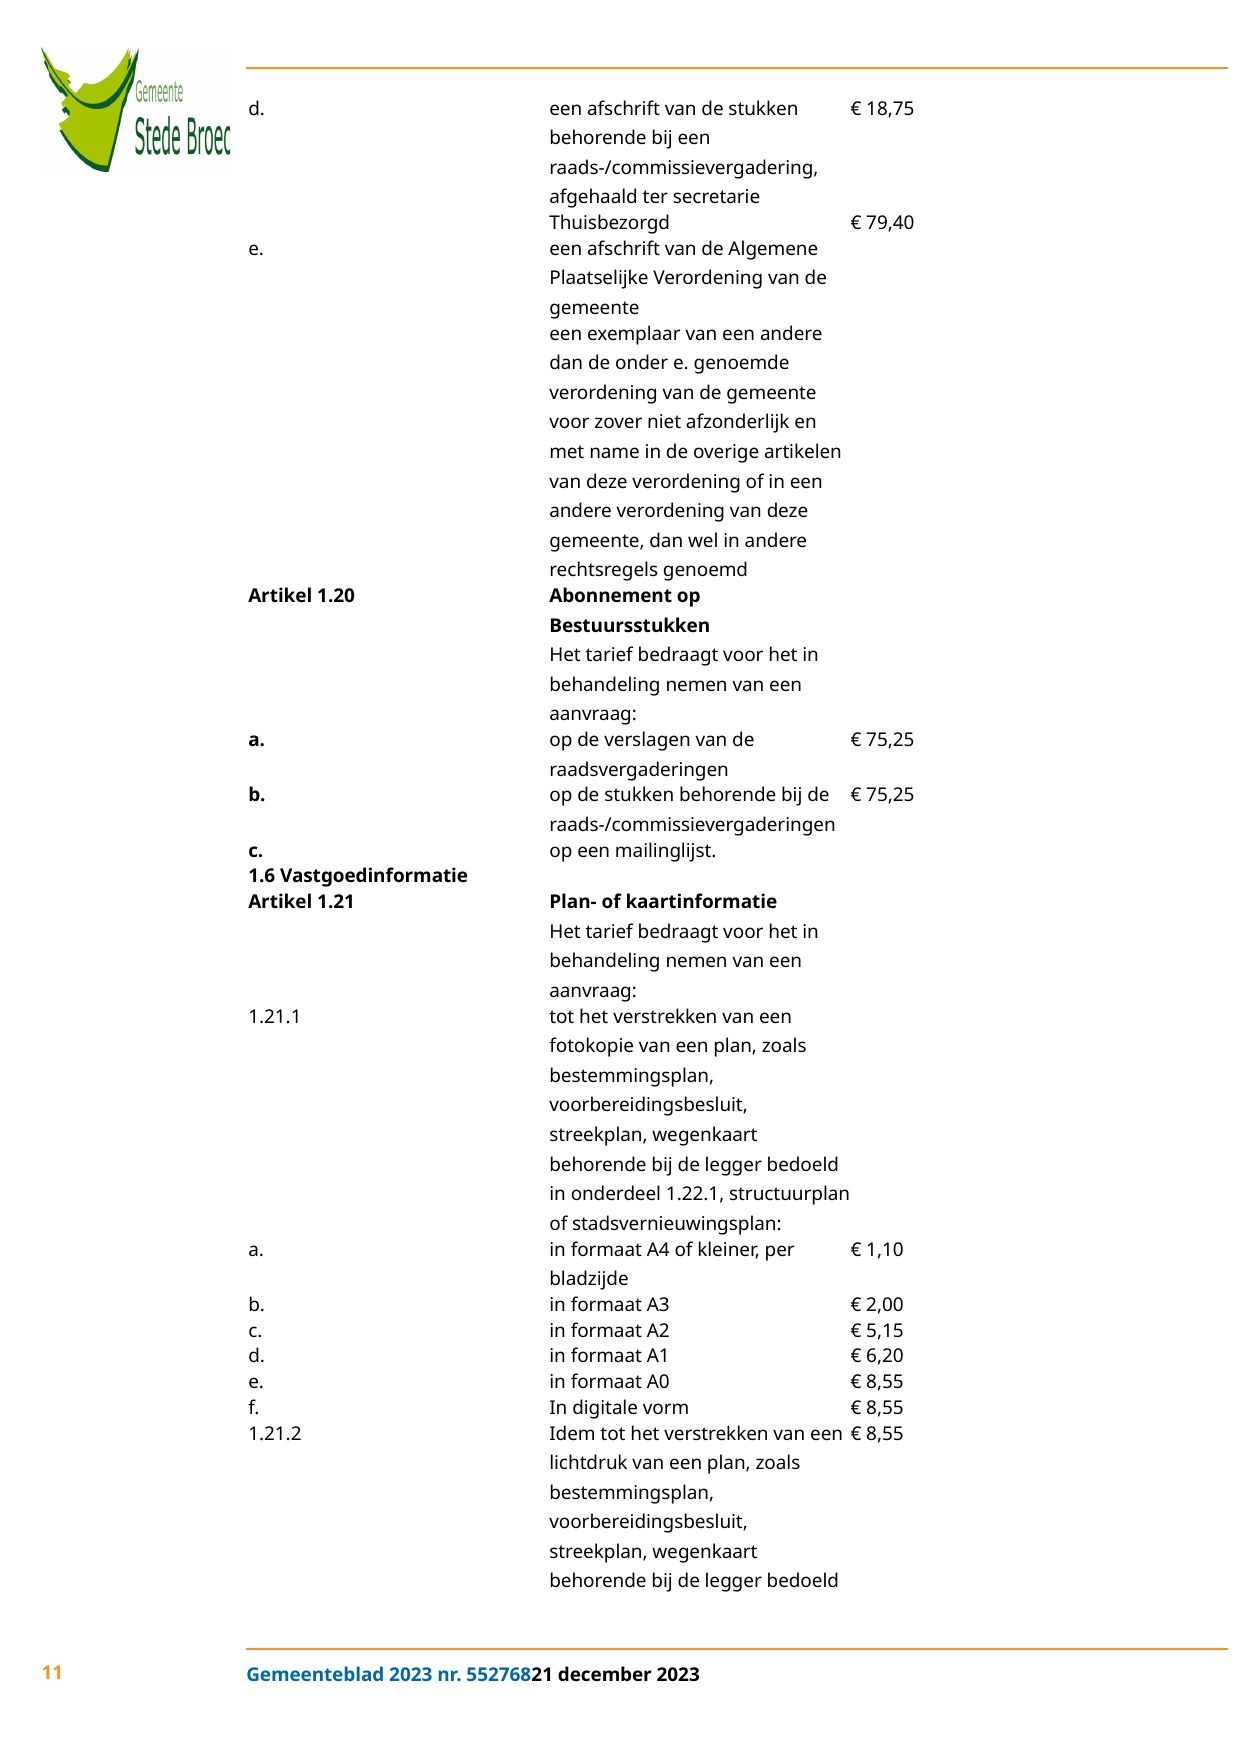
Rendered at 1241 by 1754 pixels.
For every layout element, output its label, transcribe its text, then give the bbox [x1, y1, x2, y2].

table_cell € 6,20 [850, 1343, 1152, 1368]
table_cell Plan- of kaartinformatie Het tarief bedraagt voor het in behandeling nemen van een aanvraag: [549, 889, 850, 1003]
table_cell € 75,25 [850, 782, 1152, 837]
table_cell f. [248, 1394, 549, 1420]
table_cell d. [248, 95, 549, 209]
table_cell een exemplaar van een andere dan de onder e. genoemde verordening van de gemeente voor zover niet afzonderlijk en met name in de overige artikelen van deze verordening of in een andere verordening van deze gemeente, dan wel in andere rechtsregels genoemd [549, 320, 850, 582]
table_cell € 5,15 [850, 1317, 1152, 1342]
table_cell op de stukken behorende bij de raads-/commissievergaderingen [549, 782, 850, 837]
table_cell op een mailinglijst. [549, 837, 850, 863]
table_cell 1.6 Vastgoedinformatie [248, 863, 1152, 888]
table_cell Idem tot het verstrekken van een lichtdruk van een plan, zoals bestemmingsplan, voorbereidingsbesluit, streekplan, wegenkaart behorende bij de legger bedoeld [549, 1420, 850, 1593]
table_cell € 79,40 [850, 209, 1152, 235]
table_cell Artikel 1.20 [248, 582, 549, 726]
table_cell b. [248, 782, 549, 837]
table_cell [850, 320, 1152, 582]
table_cell Thuisbezorgd [549, 209, 850, 235]
table_cell [850, 582, 1152, 726]
table_cell [248, 320, 549, 582]
table_cell € 2,00 [850, 1291, 1152, 1317]
table_cell in formaat A0 [549, 1368, 850, 1394]
table_cell € 75,25 [850, 726, 1152, 782]
table_cell e. [248, 1368, 549, 1394]
table_cell a. [248, 1236, 549, 1291]
table_cell een afschrift van de Algemene Plaatselijke Verordening van de gemeente [549, 235, 850, 320]
table_cell op de verslagen van de raadsvergaderingen [549, 726, 850, 782]
table_cell in formaat A2 [549, 1317, 850, 1342]
table_cell [248, 209, 549, 235]
table_cell [850, 1003, 1152, 1236]
picture [41, 47, 231, 172]
table_cell Artikel 1.21 [248, 889, 549, 1003]
table_cell in formaat A4 of kleiner, per bladzijde [549, 1236, 850, 1291]
table_cell In digitale vorm [549, 1394, 850, 1420]
table_cell c. [248, 837, 549, 863]
table_cell in formaat A3 [549, 1291, 850, 1317]
table_cell c. [248, 1317, 549, 1342]
table_cell € 18,75 [850, 95, 1152, 209]
table_cell [850, 235, 1152, 320]
table_cell in formaat A1 [549, 1343, 850, 1368]
table_cell € 1,10 [850, 1236, 1152, 1291]
table_cell € 8,55 [850, 1394, 1152, 1420]
table_cell [850, 837, 1152, 863]
table_cell € 8,55 [850, 1420, 1152, 1593]
table_cell 1.21.2 [248, 1420, 549, 1593]
table_cell Abonnement op Bestuursstukken Het tarief bedraagt voor het in behandeling nemen van een aanvraag: [549, 582, 850, 726]
table_cell € 8,55 [850, 1368, 1152, 1394]
table_cell d. [248, 1343, 549, 1368]
table_cell a. [248, 726, 549, 782]
table_cell tot het verstrekken van een fotokopie van een plan, zoals bestemmingsplan, voorbereidingsbesluit, streekplan, wegenkaart behorende bij de legger bedoeld in onderdeel 1.22.1, structuurplan of stadsvernieuwingsplan: [549, 1003, 850, 1236]
table_cell e. [248, 235, 549, 320]
table_cell een afschrift van de stukken behorende bij een raads-/commissievergadering, afgehaald ter secretarie [549, 95, 850, 209]
table_cell b. [248, 1291, 549, 1317]
table_cell 1.21.1 [248, 1003, 549, 1236]
table_cell [850, 889, 1152, 1003]
